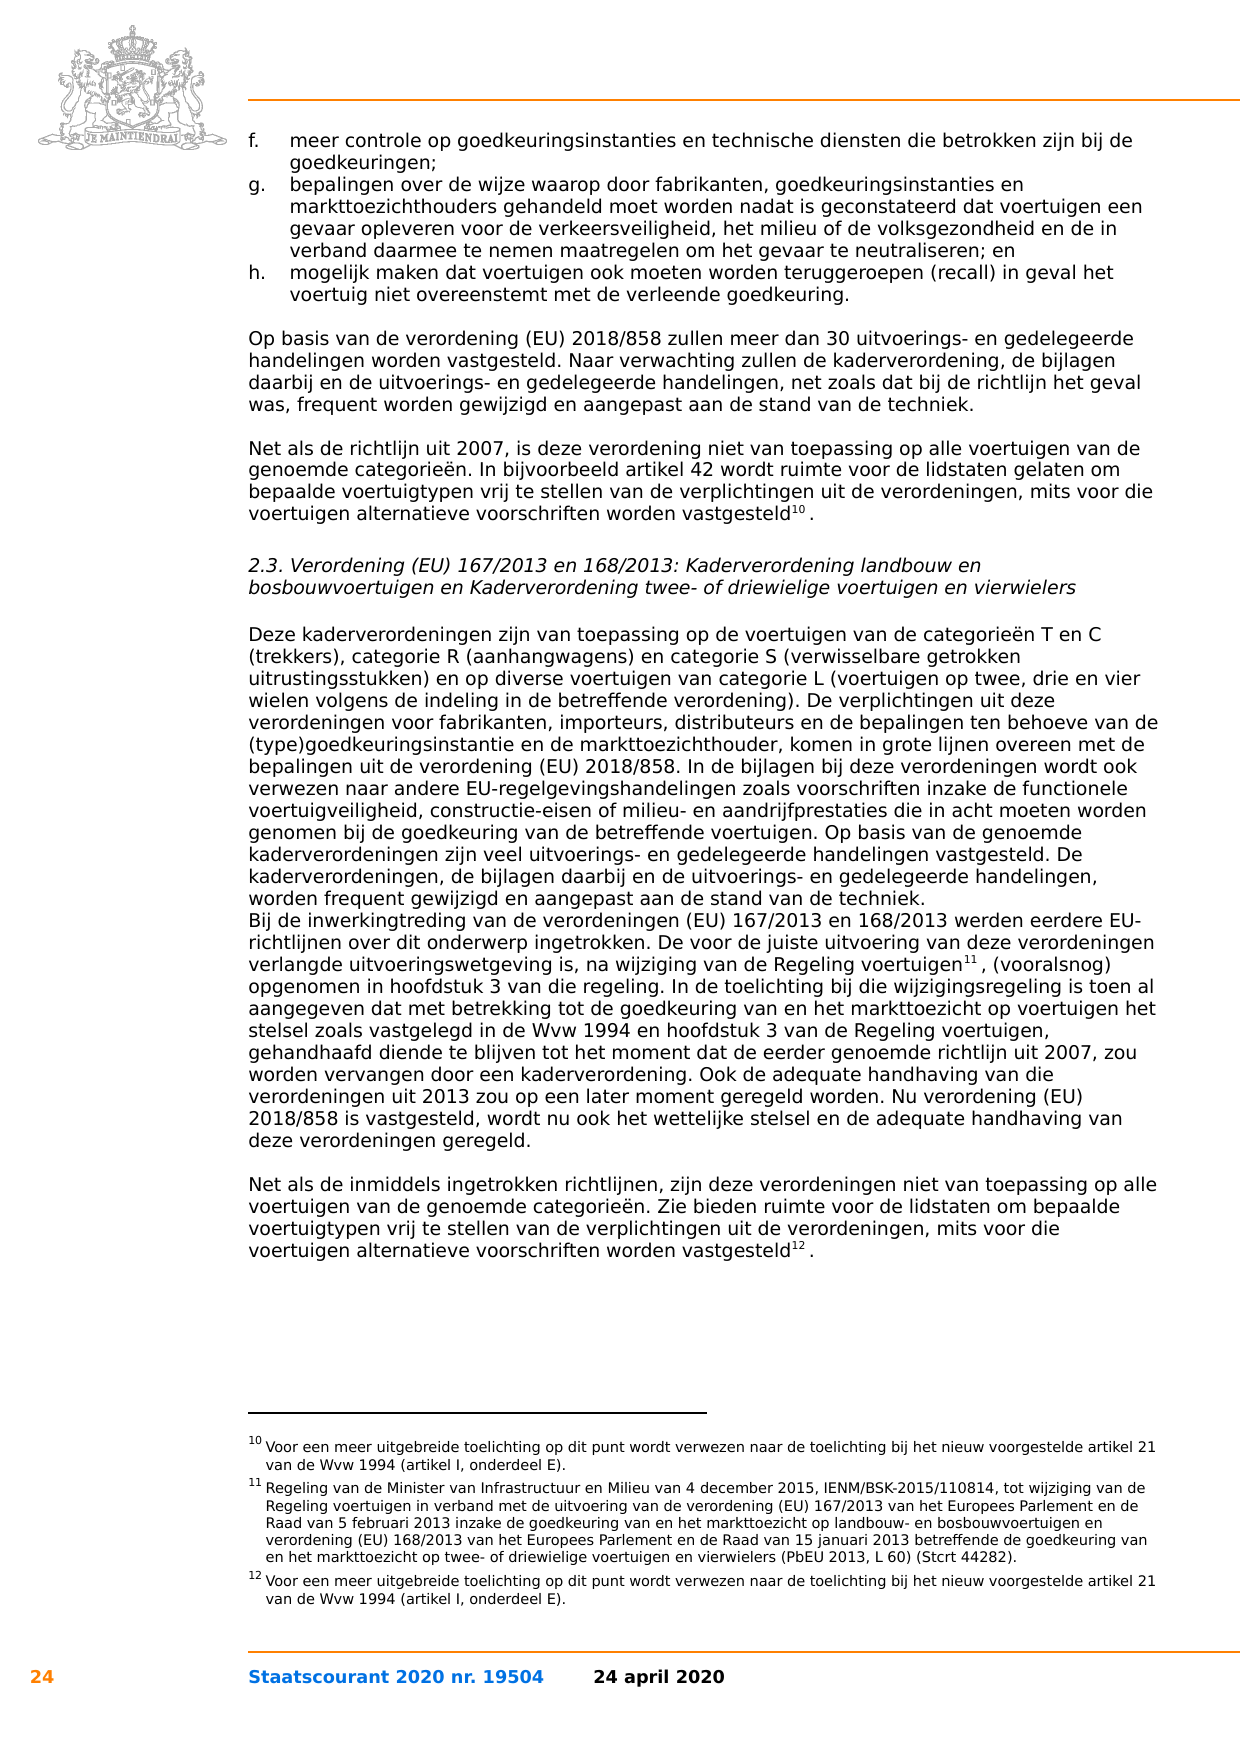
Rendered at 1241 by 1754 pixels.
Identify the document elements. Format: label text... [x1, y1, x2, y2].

text f. meer controle op goedkeuringsinstanties en technische diensten die betrokken zijn bij de goedkeuringen; [248, 130, 1163, 174]
text Regeling van de Minister van Infrastructuur en Milieu van 4 december 2015, IENM/BSK-2015/110814, tot wijziging van de Regeling voertuigen in verband met de uitvoering van de verordening (EU) 167/2013 van het Europees Parlement en de Raad van 5 februari 2013 inzake de goedkeuring van en het markttoezicht op landbouw- en bosbouwvoertuigen en verordening (EU) 168/2013 van het Europees Parlement en de Raad van 15 januari 2013 betreffende de goedkeuring van en het markttoezicht op twee- of driewielige voertuigen en vierwielers (PbEU 2013, L 60) (Stcrt 44282). [248, 1476, 1163, 1566]
text Voor een meer uitgebreide toelichting op dit punt wordt verwezen naar de toelichting bij het nieuw voorgestelde artikel 21 van de Wvw 1994 (artikel I, onderdeel E). [248, 1434, 1163, 1473]
text Deze kaderverordeningen zijn van toepassing op de voertuigen van de categorieën T en C (trekkers), categorie R (aanhangwagens) en categorie S (verwisselbare getrokken uitrustingsstukken) en op diverse voertuigen van categorie L (voertuigen op twee, drie en vier wielen volgens de indeling in de betreffende verordening). De verplichtingen uit deze verordeningen voor fabrikanten, importeurs, distributeurs en de bepalingen ten behoeve van de (type)goedkeuringsinstantie en de markttoezichthouder, komen in grote lijnen overeen met de bepalingen uit de verordening (EU) 2018/858. In de bijlagen bij deze verordeningen wordt ook verwezen naar andere EU-regelgevingshandelingen zoals voorschriften inzake de functionele voertuigveiligheid, constructie-eisen of milieu- en aandrijfprestaties die in acht moeten worden genomen bij de goedkeuring van de betreffende voertuigen. Op basis van de genoemde kaderverordeningen zijn veel uitvoerings- en gedelegeerde handelingen vastgesteld. De kaderverordeningen, de bijlagen daarbij en de uitvoerings- en gedelegeerde handelingen, worden frequent gewijzigd en aangepast aan de stand van de techniek. [248, 624, 1163, 910]
text h. mogelijk maken dat voertuigen ook moeten worden teruggeroepen (recall) in geval het voertuig niet overeenstemt met de verleende goedkeuring. [248, 262, 1163, 306]
text Voor een meer uitgebreide toelichting op dit punt wordt verwezen naar de toelichting bij het nieuw voorgestelde artikel 21 van de Wvw 1994 (artikel I, onderdeel E). [248, 1569, 1163, 1608]
text Net als de inmiddels ingetrokken richtlijnen, zijn deze verordeningen niet van toepassing op alle voertuigen van de genoemde categorieën. Zie bieden ruimte voor de lidstaten om bepaalde voertuigtypen vrij te stellen van de verplichtingen uit de verordeningen, mits voor die voertuigen alternatieve voorschriften worden vastgesteld. [248, 1174, 1163, 1262]
text Net als de richtlijn uit 2007, is deze verordening niet van toepassing op alle voertuigen van de genoemde categorieën. In bijvoorbeeld artikel 42 wordt ruimte voor de lidstaten gelaten om bepaalde voertuigtypen vrij te stellen van de verplichtingen uit de verordeningen, mits voor die voertuigen alternatieve voorschriften worden vastgesteld. [248, 437, 1163, 525]
subtitle 2.3. Verordening (EU) 167/2013 en 168/2013: Kaderverordening landbouw en bosbouwvoertuigen en Kaderverordening twee- of driewielige voertuigen en vierwielers [248, 555, 1163, 599]
picture [38, 25, 227, 150]
text Op basis van de verordening (EU) 2018/858 zullen meer dan 30 uitvoerings- en gedelegeerde handelingen worden vastgesteld. Naar verwachting zullen de kaderverordening, de bijlagen daarbij en de uitvoerings- en gedelegeerde handelingen, net zoals dat bij de richtlijn het geval was, frequent worden gewijzigd en aangepast aan de stand van de techniek. [248, 328, 1163, 416]
text g. bepalingen over de wijze waarop door fabrikanten, goedkeuringsinstanties en markttoezichthouders gehandeld moet worden nadat is geconstateerd dat voertuigen een gevaar opleveren voor de verkeersveiligheid, het milieu of de volksgezondheid en de in verband daarmee te nemen maatregelen om het gevaar te neutraliseren; en [248, 174, 1163, 262]
text Bij de inwerkingtreding van de verordeningen (EU) 167/2013 en 168/2013 werden eerdere EU-richtlijnen over dit onderwerp ingetrokken. De voor de juiste uitvoering van deze verordeningen verlangde uitvoeringswetgeving is, na wijziging van de Regeling voertuigen, (vooralsnog) opgenomen in hoofdstuk 3 van die regeling. In de toelichting bij die wijzigingsregeling is toen al aangegeven dat met betrekking tot de goedkeuring van en het markttoezicht op voertuigen het stelsel zoals vastgelegd in de Wvw 1994 en hoofdstuk 3 van de Regeling voertuigen, gehandhaafd diende te blijven tot het moment dat de eerder genoemde richtlijn uit 2007, zou worden vervangen door een kaderverordening. Ook de adequate handhaving van die verordeningen uit 2013 zou op een later moment geregeld worden. Nu verordening (EU) 2018/858 is vastgesteld, wordt nu ook het wettelijke stelsel en de adequate handhaving van deze verordeningen geregeld. [248, 910, 1163, 1152]
